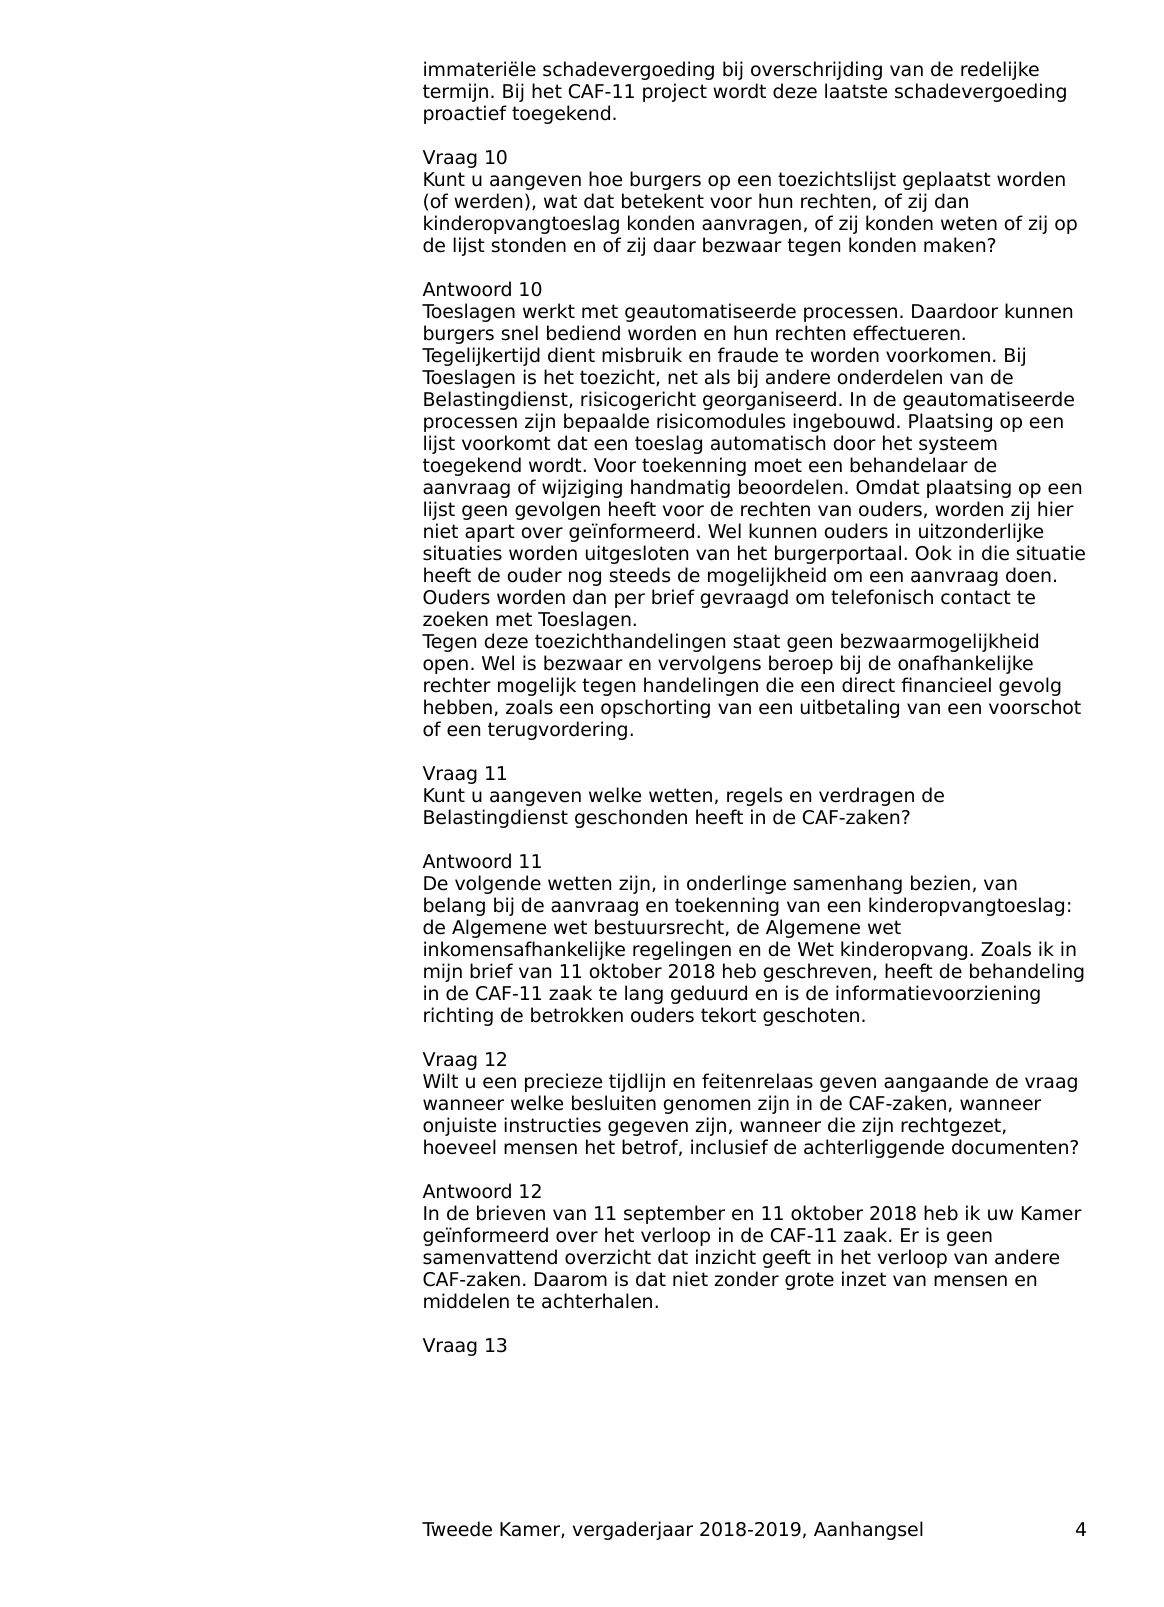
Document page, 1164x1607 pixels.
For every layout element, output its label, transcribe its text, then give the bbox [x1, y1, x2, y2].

text Vraag 13 [422, 1335, 1087, 1357]
text Toeslagen werkt met geautomatiseerde processen. Daardoor kunnen burgers snel bediend worden en hun rechten effectueren. Tegelijkertijd dient misbruik en fraude te worden voorkomen. Bij Toeslagen is het toezicht, net als bij andere onderdelen van de Belastingdienst, risicogericht georganiseerd. In de geautomatiseerde processen zijn bepaalde risicomodules ingebouwd. Plaatsing op een lijst voorkomt dat een toeslag automatisch door het systeem toegekend wordt. Voor toekenning moet een behandelaar de aanvraag of wijziging handmatig beoordelen. Omdat plaatsing op een lijst geen gevolgen heeft voor de rechten van ouders, worden zij hier niet apart over geïnformeerd. Wel kunnen ouders in uitzonderlijke situaties worden uitgesloten van het burgerportaal. Ook in die situatie heeft de ouder nog steeds de mogelijkheid om een aanvraag doen. Ouders worden dan per brief gevraagd om telefonisch contact te zoeken met Toeslagen. [422, 301, 1087, 631]
text Antwoord 10 [422, 279, 1087, 301]
text Antwoord 11 [422, 851, 1087, 873]
text Antwoord 12 [422, 1181, 1087, 1203]
text immateriële schadevergoeding bij overschrijding van de redelijke termijn. Bij het CAF-11 project wordt deze laatste schadevergoeding proactief toegekend. [422, 59, 1087, 125]
text In de brieven van 11 september en 11 oktober 2018 heb ik uw Kamer geïnformeerd over het verloop in de CAF-11 zaak. Er is geen samenvattend overzicht dat inzicht geeft in het verloop van andere CAF-zaken. Daarom is dat niet zonder grote inzet van mensen en middelen te achterhalen. [422, 1203, 1087, 1313]
text Kunt u aangeven welke wetten, regels en verdragen de Belastingdienst geschonden heeft in de CAF-zaken? [422, 785, 1087, 829]
text Vraag 11 [422, 763, 1087, 785]
text Tegen deze toezichthandelingen staat geen bezwaarmogelijkheid open. Wel is bezwaar en vervolgens beroep bij de onafhankelijke rechter mogelijk tegen handelingen die een direct financieel gevolg hebben, zoals een opschorting van een uitbetaling van een voorschot of een terugvordering. [422, 631, 1087, 741]
text De volgende wetten zijn, in onderlinge samenhang bezien, van belang bij de aanvraag en toekenning van een kinderopvangtoeslag: de Algemene wet bestuursrecht, de Algemene wet inkomensafhankelijke regelingen en de Wet kinderopvang. Zoals ik in mijn brief van 11 oktober 2018 heb geschreven, heeft de behandeling in de CAF-11 zaak te lang geduurd en is de informatievoorziening richting de betrokken ouders tekort geschoten. [422, 873, 1087, 1027]
text Vraag 12 [422, 1049, 1087, 1071]
text Wilt u een precieze tijdlijn en feitenrelaas geven aangaande de vraag wanneer welke besluiten genomen zijn in de CAF-zaken, wanneer onjuiste instructies gegeven zijn, wanneer die zijn rechtgezet, hoeveel mensen het betrof, inclusief de achterliggende documenten? [422, 1071, 1087, 1159]
text Vraag 10 [422, 147, 1087, 169]
text Kunt u aangeven hoe burgers op een toezichtslijst geplaatst worden (of werden), wat dat betekent voor hun rechten, of zij dan kinderopvangtoeslag konden aanvragen, of zij konden weten of zij op de lijst stonden en of zij daar bezwaar tegen konden maken? [422, 169, 1087, 257]
